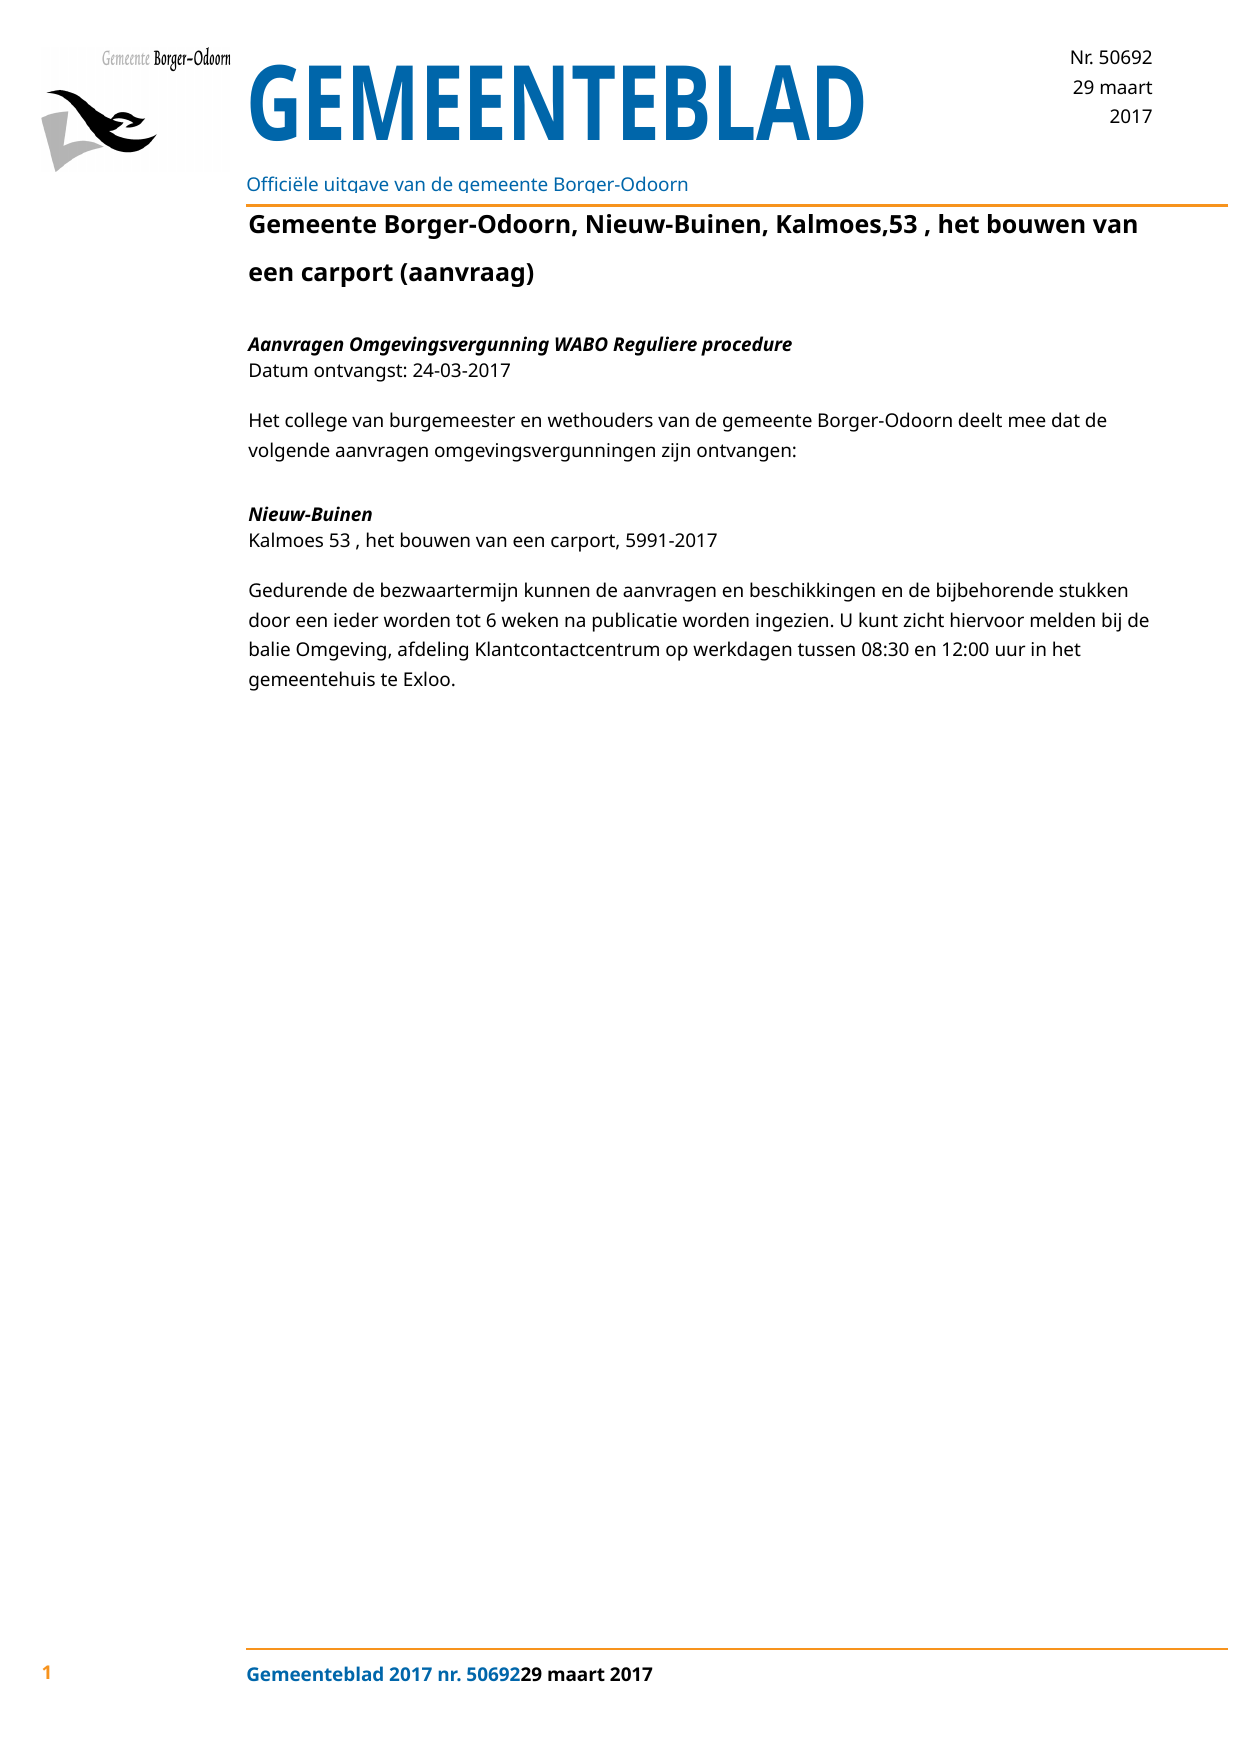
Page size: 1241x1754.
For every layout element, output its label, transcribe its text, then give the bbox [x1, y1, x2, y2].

text Gemeente Borger-Odoorn, Nieuw-Buinen, Kalmoes,53 , het bouwen van een carport (aanvraag) [248, 207, 1152, 288]
picture [41, 47, 231, 172]
text Het college van burgemeester en wethouders van de gemeente Borger-Odoorn deelt mee dat de volgende aanvragen omgevingsvergunningen zijn ontvangen: [248, 408, 1152, 463]
text Aanvragen Omgevingsvergunning WABO Reguliere procedure [248, 331, 1152, 357]
text Nieuw-Buinen [248, 501, 1152, 527]
text Gedurende de bezwaartermijn kunnen de aanvragen en beschikkingen en de bijbehorende stukken door een ieder worden tot 6 weken na publicatie worden ingezien. U kunt zicht hiervoor melden bij de balie Omgeving, afdeling Klantcontactcentrum op werkdagen tussen 08:30 en 12:00 uur in het gemeentehuis te Exloo. [248, 577, 1152, 692]
text Kalmoes 53 , het bouwen van een carport, 5991-2017 [248, 527, 1152, 553]
text Datum ontvangst: 24-03-2017 [248, 357, 1152, 383]
